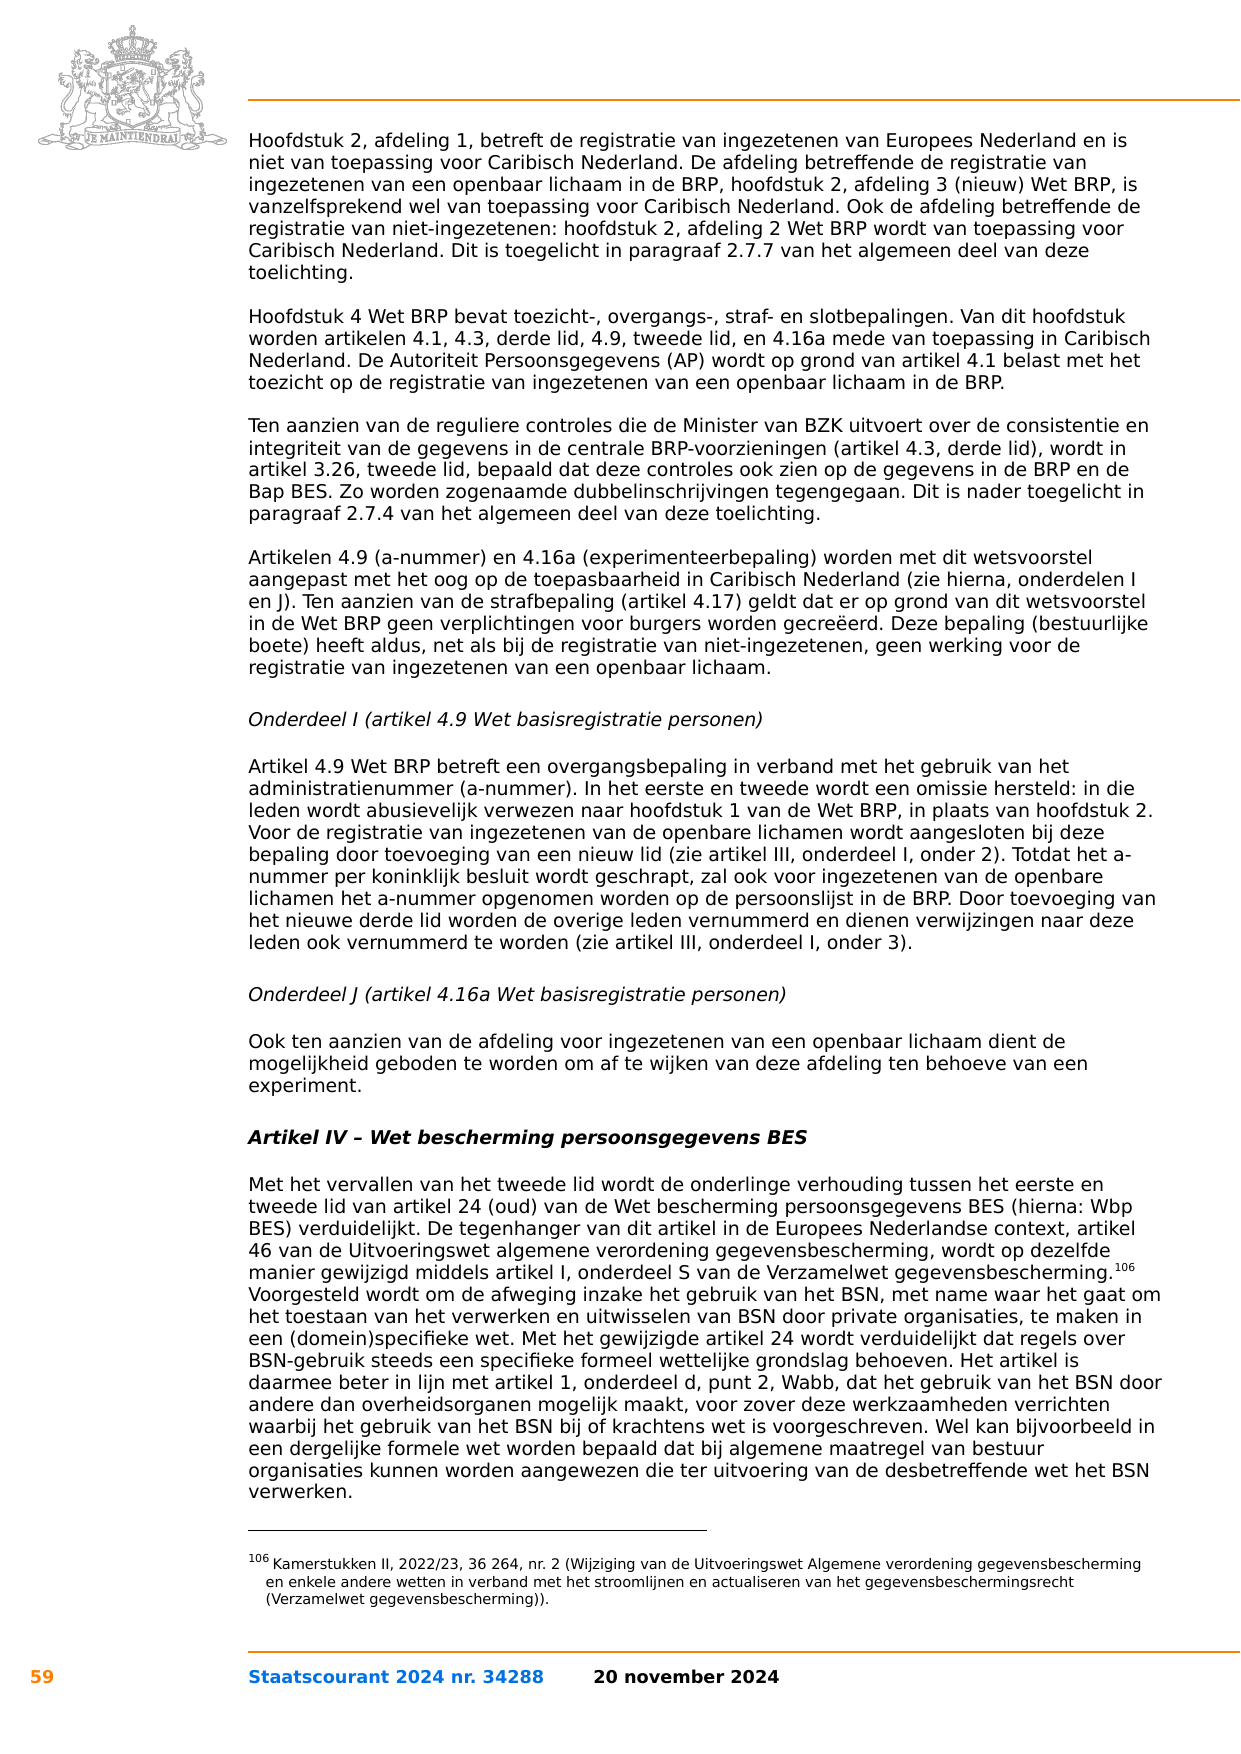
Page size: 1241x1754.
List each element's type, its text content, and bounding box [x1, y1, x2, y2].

text Met het vervallen van het tweede lid wordt de onderlinge verhouding tussen het eerste en tweede lid van artikel 24 (oud) van de Wet bescherming persoonsgegevens BES (hierna: Wbp BES) verduidelijkt. De tegenhanger van dit artikel in de Europees Nederlandse context, artikel 46 van de Uitvoeringswet algemene verordening gegevensbescherming, wordt op dezelfde manier gewijzigd middels artikel I, onderdeel S van de Verzamelwet gegevensbescherming. Voorgesteld wordt om de afweging inzake het gebruik van het BSN, met name waar het gaat om het toestaan van het verwerken en uitwisselen van BSN door private organisaties, te maken in een (domein)specifieke wet. Met het gewijzigde artikel 24 wordt verduidelijkt dat regels over BSN-gebruik steeds een specifieke formeel wettelijke grondslag behoeven. Het artikel is daarmee beter in lijn met artikel 1, onderdeel d, punt 2, Wabb, dat het gebruik van het BSN door andere dan overheidsorganen mogelijk maakt, voor zover deze werkzaamheden verrichten waarbij het gebruik van het BSN bij of krachtens wet is voorgeschreven. Wel kan bijvoorbeeld in een dergelijke formele wet worden bepaald dat bij algemene maatregel van bestuur organisaties kunnen worden aangewezen die ter uitvoering van de desbetreffende wet het BSN verwerken. [248, 1174, 1163, 1503]
text Ook ten aanzien van de afdeling voor ingezetenen van een openbaar lichaam dient de mogelijkheid geboden te worden om af te wijken van deze afdeling ten behoeve van een experiment. [248, 1031, 1163, 1097]
text Kamerstukken II, 2022/23, 36 264, nr. 2 (Wijziging van de Uitvoeringswet Algemene verordening gegevensbescherming en enkele andere wetten in verband met het stroomlijnen en actualiseren van het gegevensbeschermingsrecht (Verzamelwet gegevensbescherming)). [248, 1552, 1163, 1608]
subtitle Artikel IV – Wet bescherming persoonsgegevens BES [248, 1127, 1163, 1149]
subtitle Onderdeel J (artikel 4.16a Wet basisregistratie personen) [248, 984, 1163, 1006]
text Ten aanzien van de reguliere controles die de Minister van BZK uitvoert over de consistentie en integriteit van de gegevens in de centrale BRP-voorzieningen (artikel 4.3, derde lid), wordt in artikel 3.26, tweede lid, bepaald dat deze controles ook zien op de gegevens in de BRP en de Bap BES. Zo worden zogenaamde dubbelinschrijvingen tegengegaan. Dit is nader toegelicht in paragraaf 2.7.4 van het algemeen deel van deze toelichting. [248, 415, 1163, 525]
text Voor de registratie van ingezetenen van de openbare lichamen wordt aangesloten bij deze bepaling door toevoeging van een nieuw lid (zie artikel III, onderdeel I, onder 2). Totdat het a-nummer per koninklijk besluit wordt geschrapt, zal ook voor ingezetenen van de openbare lichamen het a-nummer opgenomen worden op de persoonslijst in de BRP. Door toevoeging van het nieuwe derde lid worden de overige leden vernummerd en dienen verwijzingen naar deze leden ook vernummerd te worden (zie artikel III, onderdeel I, onder 3). [248, 822, 1163, 954]
picture [38, 25, 227, 150]
text Artikelen 4.9 (a-nummer) en 4.16a (experimenteerbepaling) worden met dit wetsvoorstel aangepast met het oog op de toepasbaarheid in Caribisch Nederland (zie hierna, onderdelen I en J). Ten aanzien van de strafbepaling (artikel 4.17) geldt dat er op grond van dit wetsvoorstel in de Wet BRP geen verplichtingen voor burgers worden gecreëerd. Deze bepaling (bestuurlijke boete) heeft aldus, net als bij de registratie van niet-ingezetenen, geen werking voor de registratie van ingezetenen van een openbaar lichaam. [248, 547, 1163, 679]
text Hoofdstuk 2, afdeling 1, betreft de registratie van ingezetenen van Europees Nederland en is niet van toepassing voor Caribisch Nederland. De afdeling betreffende de registratie van ingezetenen van een openbaar lichaam in de BRP, hoofdstuk 2, afdeling 3 (nieuw) Wet BRP, is vanzelfsprekend wel van toepassing voor Caribisch Nederland. Ook de afdeling betreffende de registratie van niet-ingezetenen: hoofdstuk 2, afdeling 2 Wet BRP wordt van toepassing voor Caribisch Nederland. Dit is toegelicht in paragraaf 2.7.7 van het algemeen deel van deze toelichting. [248, 130, 1163, 284]
text Artikel 4.9 Wet BRP betreft een overgangsbepaling in verband met het gebruik van het administratienummer (a-nummer). In het eerste en tweede wordt een omissie hersteld: in die leden wordt abusievelijk verwezen naar hoofdstuk 1 van de Wet BRP, in plaats van hoofdstuk 2. [248, 756, 1163, 822]
text Hoofdstuk 4 Wet BRP bevat toezicht-, overgangs-, straf- en slotbepalingen. Van dit hoofdstuk worden artikelen 4.1, 4.3, derde lid, 4.9, tweede lid, en 4.16a mede van toepassing in Caribisch Nederland. De Autoriteit Persoonsgegevens (AP) wordt op grond van artikel 4.1 belast met het toezicht op de registratie van ingezetenen van een openbaar lichaam in de BRP. [248, 306, 1163, 393]
subtitle Onderdeel I (artikel 4.9 Wet basisregistratie personen) [248, 709, 1163, 731]
